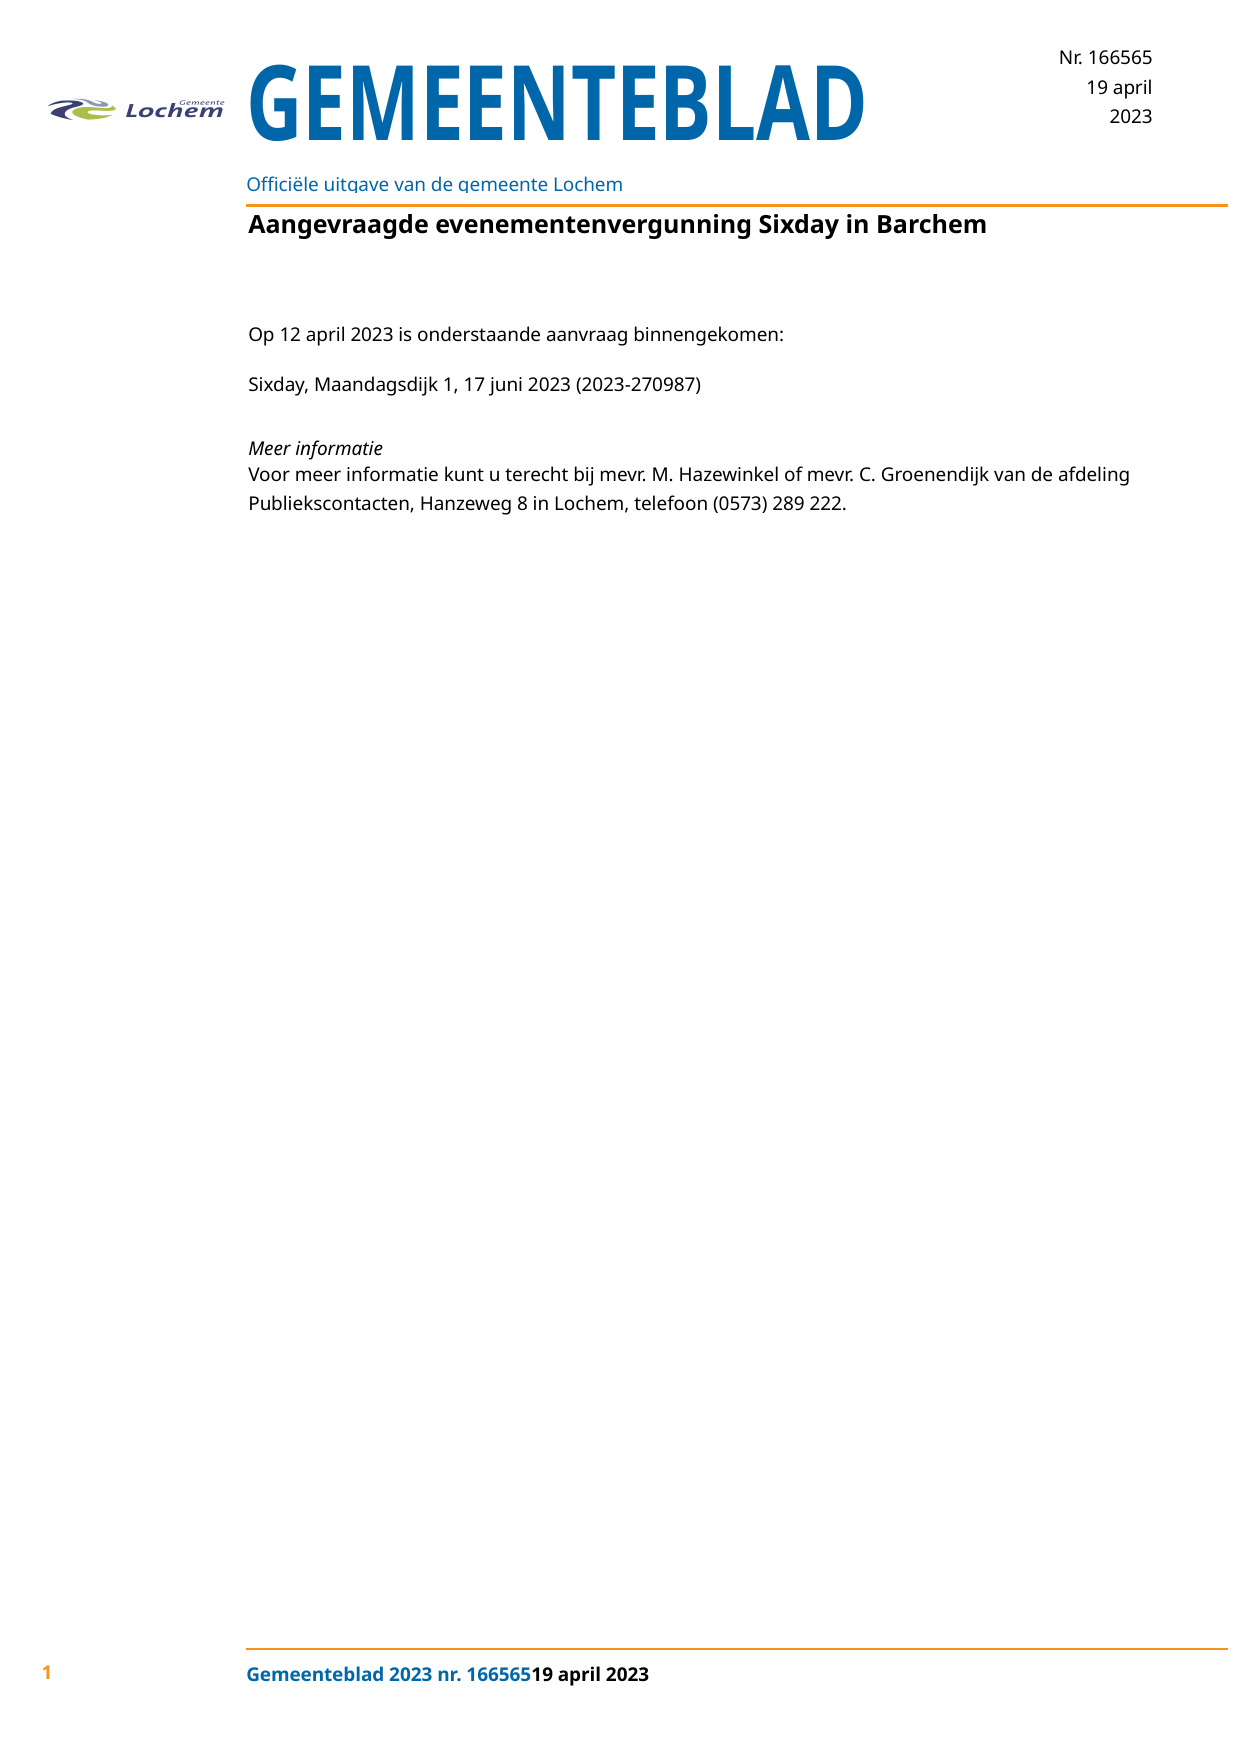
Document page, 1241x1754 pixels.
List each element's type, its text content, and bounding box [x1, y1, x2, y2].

picture [41, 47, 231, 172]
text Sixday, Maandagsdijk 1, 17 juni 2023 (2023-270987) [248, 371, 1152, 397]
text Op 12 april 2023 is onderstaande aanvraag binnengekomen: [248, 321, 1152, 346]
text Aangevraagde evenementenvergunning Sixday in Barchem [248, 207, 1152, 241]
text Meer informatie [248, 435, 1152, 461]
text Voor meer informatie kunt u terecht bij mevr. M. Hazewinkel of mevr. C. Groenendijk van de afdeling Publiekscontacten, Hanzeweg 8 in Lochem, telefoon (0573) 289 222. [248, 461, 1152, 516]
